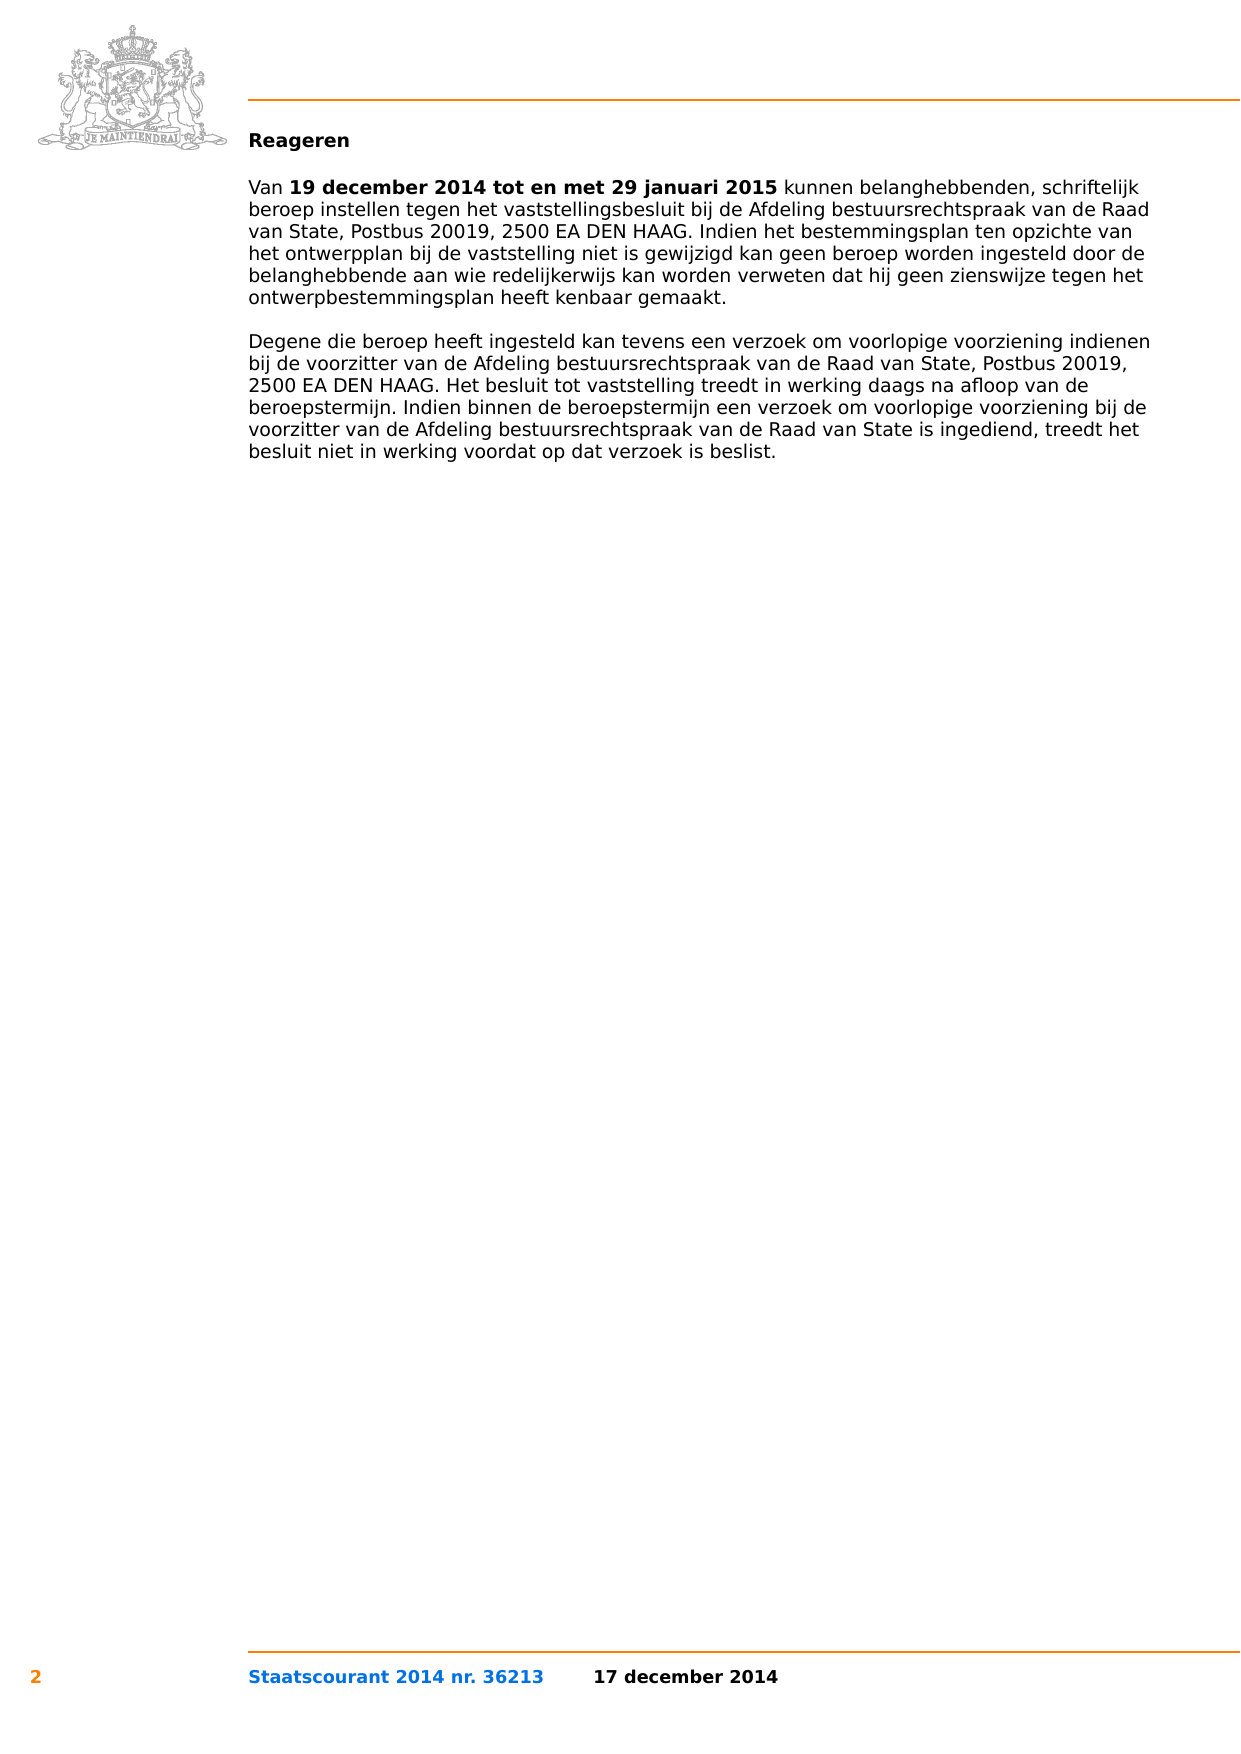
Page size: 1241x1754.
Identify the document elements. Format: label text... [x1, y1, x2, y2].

text Van 19 december 2014 tot en met 29 januari 2015 kunnen belanghebbenden, schriftelijk beroep instellen tegen het vaststellingsbesluit bij de Afdeling bestuursrechtspraak van de Raad van State, Postbus 20019, 2500 EA DEN HAAG. Indien het bestemmingsplan ten opzichte van het ontwerpplan bij de vaststelling niet is gewijzigd kan geen beroep worden ingesteld door de belanghebbende aan wie redelijkerwijs kan worden verweten dat hij geen zienswijze tegen het ontwerpbestemmingsplan heeft kenbaar gemaakt. [248, 177, 1163, 309]
picture [38, 25, 227, 150]
text Degene die beroep heeft ingesteld kan tevens een verzoek om voorlopige voorziening indienen bij de voorzitter van de Afdeling bestuursrechtspraak van de Raad van State, Postbus 20019, 2500 EA DEN HAAG. Het besluit tot vaststelling treedt in werking daags na afloop van de beroepstermijn. Indien binnen de beroepstermijn een verzoek om voorlopige voorziening bij de voorzitter van de Afdeling bestuursrechtspraak van de Raad van State is ingediend, treedt het besluit niet in werking voordat op dat verzoek is beslist. [248, 331, 1163, 462]
subtitle Reageren [248, 130, 1163, 152]
